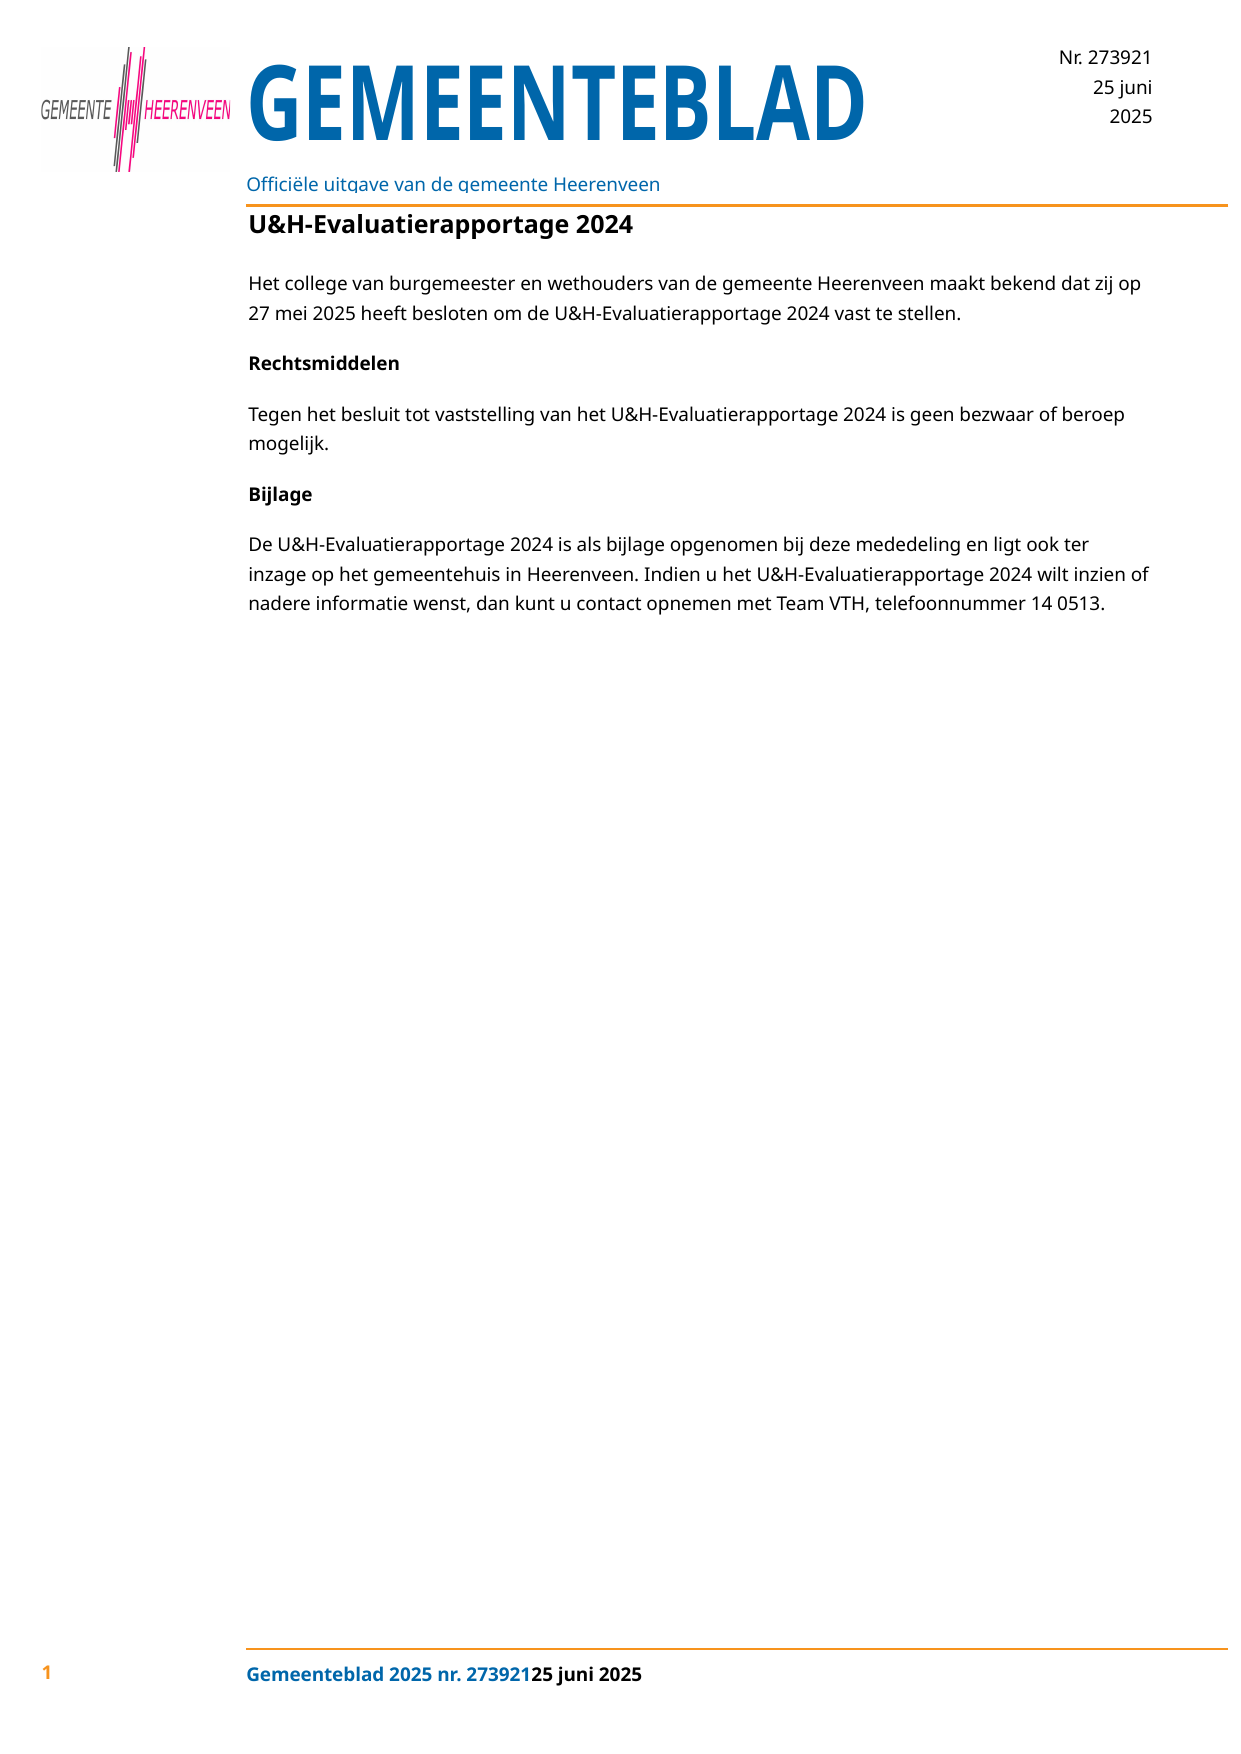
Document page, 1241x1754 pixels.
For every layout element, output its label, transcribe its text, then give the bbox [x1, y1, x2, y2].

picture [41, 47, 231, 172]
text Bijlage [248, 481, 1152, 506]
text Tegen het besluit tot vaststelling van het U&H-Evaluatierapportage 2024 is geen bezwaar of beroep mogelijk. [248, 401, 1152, 456]
text U&H-Evaluatierapportage 2024 [248, 207, 1152, 241]
text De U&H-Evaluatierapportage 2024 is als bijlage opgenomen bij deze mededeling en ligt ook ter inzage op het gemeentehuis in Heerenveen. Indien u het U&H-Evaluatierapportage 2024 wilt inzien of nadere informatie wenst, dan kunt u contact opnemen met Team VTH, telefoonnummer 14 0513. [248, 531, 1152, 616]
text Het college van burgemeester en wethouders van de gemeente Heerenveen maakt bekend dat zij op 27 mei 2025 heeft besloten om de U&H-Evaluatierapportage 2024 vast te stellen. [248, 270, 1152, 326]
text Rechtsmiddelen [248, 350, 1152, 376]
